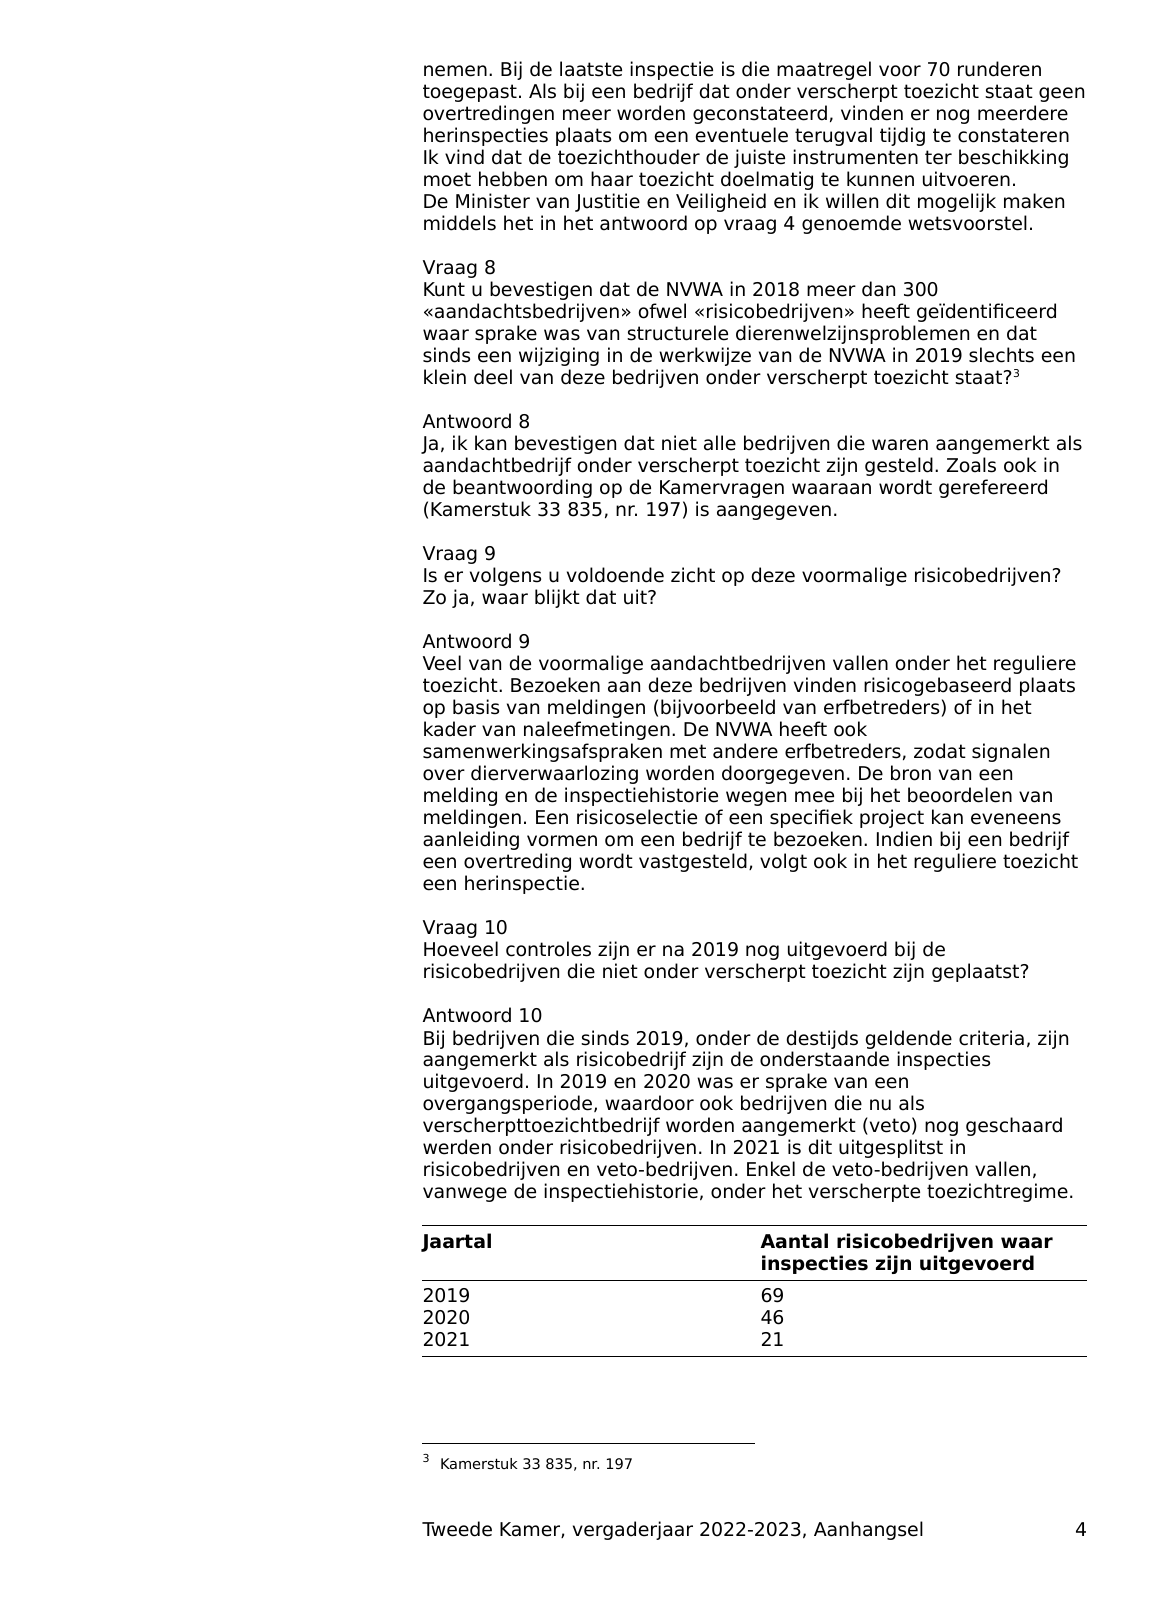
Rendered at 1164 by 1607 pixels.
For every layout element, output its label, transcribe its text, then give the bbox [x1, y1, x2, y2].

text Kamerstuk 33 835, nr. 197 [422, 1452, 1087, 1474]
text nemen. Bij de laatste inspectie is die maatregel voor 70 runderen toegepast. Als bij een bedrijf dat onder verscherpt toezicht staat geen overtredingen meer worden geconstateerd, vinden er nog meerdere herinspecties plaats om een eventuele terugval tijdig te constateren [422, 59, 1087, 147]
table_cell 21 [754, 1329, 1087, 1356]
table_cell 69 [754, 1281, 1087, 1307]
text Is er volgens u voldoende zicht op deze voormalige risicobedrijven? Zo ja, waar blijkt dat uit? [422, 565, 1087, 609]
text Ja, ik kan bevestigen dat niet alle bedrijven die waren aangemerkt als aandachtbedrijf onder verscherpt toezicht zijn gesteld. Zoals ook in de beantwoording op de Kamervragen waaraan wordt gerefereerd (Kamerstuk 33 835, nr. 197) is aangegeven. [422, 433, 1087, 521]
table_cell 2019 [422, 1281, 754, 1307]
text Hoeveel controles zijn er na 2019 nog uitgevoerd bij de risicobedrijven die niet onder verscherpt toezicht zijn geplaatst? [422, 939, 1087, 983]
text Vraag 9 [422, 543, 1087, 565]
text Vraag 10 [422, 917, 1087, 939]
table_cell 2020 [422, 1307, 754, 1329]
table_header Aantal risicobedrijven waar inspecties zijn uitgevoerd [754, 1226, 1087, 1279]
table_cell 46 [754, 1307, 1087, 1329]
text Antwoord 10 [422, 1005, 1087, 1027]
text Antwoord 9 [422, 631, 1087, 653]
text Vraag 8 [422, 257, 1087, 279]
text Veel van de voormalige aandachtbedrijven vallen onder het reguliere toezicht. Bezoeken aan deze bedrijven vinden risicogebaseerd plaats op basis van meldingen (bijvoorbeeld van erfbetreders) of in het kader van naleefmetingen. De NVWA heeft ook samenwerkingsafspraken met andere erfbetreders, zodat signalen over dierverwaarlozing worden doorgegeven. De bron van een melding en de inspectiehistorie wegen mee bij het beoordelen van meldingen. Een risicoselectie of een specifiek project kan eveneens aanleiding vormen om een bedrijf te bezoeken. Indien bij een bedrijf een overtreding wordt vastgesteld, volgt ook in het reguliere toezicht een herinspectie. [422, 653, 1087, 895]
table_cell 2021 [422, 1329, 754, 1356]
text De Minister van Justitie en Veiligheid en ik willen dit mogelijk maken middels het in het antwoord op vraag 4 genoemde wetsvoorstel. [422, 191, 1087, 235]
table_header Jaartal [422, 1226, 754, 1279]
text Antwoord 8 [422, 411, 1087, 433]
text Ik vind dat de toezichthouder de juiste instrumenten ter beschikking moet hebben om haar toezicht doelmatig te kunnen uitvoeren. [422, 147, 1087, 191]
text Kunt u bevestigen dat de NVWA in 2018 meer dan 300 «aandachtsbedrijven» ofwel «risicobedrijven» heeft geïdentificeerd waar sprake was van structurele dierenwelzijnsproblemen en dat sinds een wijziging in de werkwijze van de NVWA in 2019 slechts een klein deel van deze bedrijven onder verscherpt toezicht staat? [422, 279, 1087, 389]
text Bij bedrijven die sinds 2019, onder de destijds geldende criteria, zijn aangemerkt als risicobedrijf zijn de onderstaande inspecties uitgevoerd. In 2019 en 2020 was er sprake van een overgangsperiode, waardoor ook bedrijven die nu als verscherpttoezichtbedrijf worden aangemerkt (veto) nog geschaard werden onder risicobedrijven. In 2021 is dit uitgesplitst in risicobedrijven en veto-bedrijven. Enkel de veto-bedrijven vallen, vanwege de inspectiehistorie, onder het verscherpte toezichtregime. [422, 1027, 1087, 1203]
